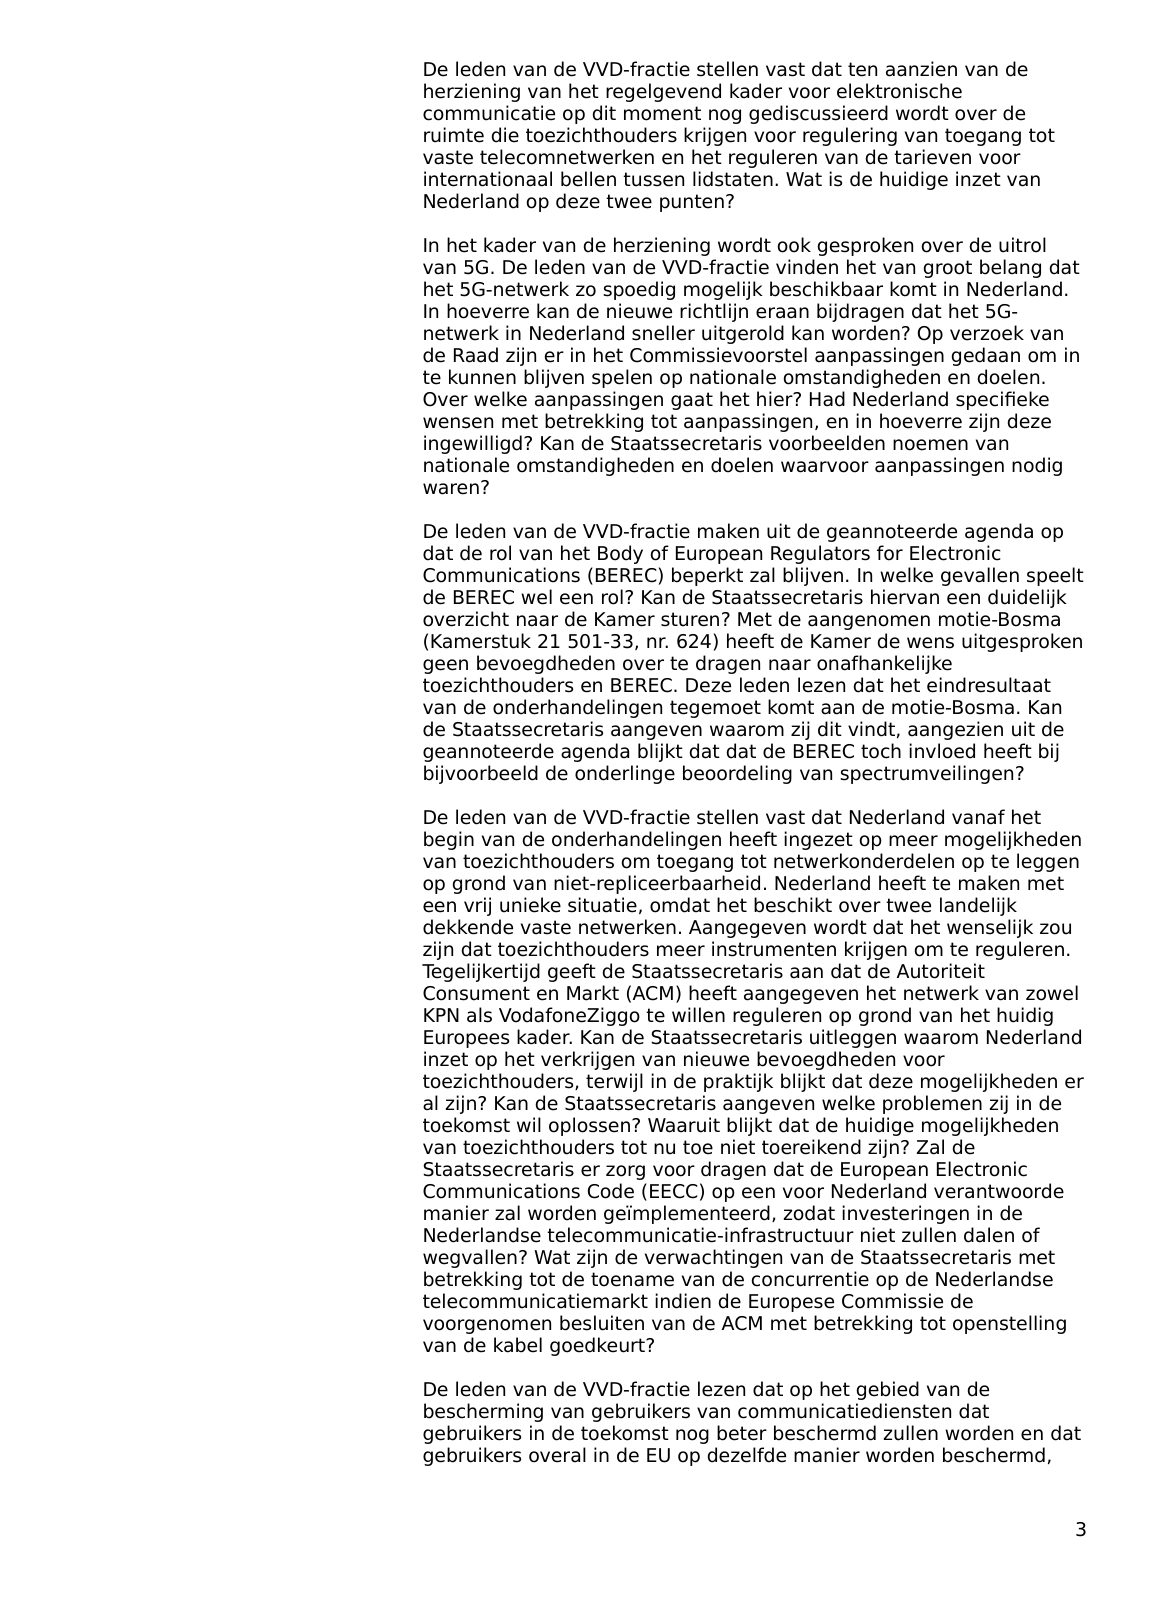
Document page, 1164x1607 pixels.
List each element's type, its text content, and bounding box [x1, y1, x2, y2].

text In het kader van de herziening wordt ook gesproken over de uitrol van 5G. De leden van de VVD-fractie vinden het van groot belang dat het 5G-netwerk zo spoedig mogelijk beschikbaar komt in Nederland. In hoeverre kan de nieuwe richtlijn eraan bijdragen dat het 5G-netwerk in Nederland sneller uitgerold kan worden? Op verzoek van de Raad zijn er in het Commissievoorstel aanpassingen gedaan om in te kunnen blijven spelen op nationale omstandigheden en doelen. Over welke aanpassingen gaat het hier? Had Nederland specifieke wensen met betrekking tot aanpassingen, en in hoeverre zijn deze ingewilligd? Kan de Staatssecretaris voorbeelden noemen van nationale omstandigheden en doelen waarvoor aanpassingen nodig waren? [422, 235, 1087, 499]
text De leden van de VVD-fractie stellen vast dat Nederland vanaf het begin van de onderhandelingen heeft ingezet op meer mogelijkheden van toezichthouders om toegang tot netwerkonderdelen op te leggen op grond van niet-repliceerbaarheid. Nederland heeft te maken met een vrij unieke situatie, omdat het beschikt over twee landelijk dekkende vaste netwerken. Aangegeven wordt dat het wenselijk zou zijn dat toezichthouders meer instrumenten krijgen om te reguleren. Tegelijkertijd geeft de Staatssecretaris aan dat de Autoriteit Consument en Markt (ACM) heeft aangegeven het netwerk van zowel KPN als VodafoneZiggo te willen reguleren op grond van het huidig Europees kader. Kan de Staatssecretaris uitleggen waarom Nederland inzet op het verkrijgen van nieuwe bevoegdheden voor toezichthouders, terwijl in de praktijk blijkt dat deze mogelijkheden er al zijn? Kan de Staatssecretaris aangeven welke problemen zij in de toekomst wil oplossen? Waaruit blijkt dat de huidige mogelijkheden van toezichthouders tot nu toe niet toereikend zijn? Zal de Staatssecretaris er zorg voor dragen dat de European Electronic Communications Code (EECC) op een voor Nederland verantwoorde manier zal worden geïmplementeerd, zodat investeringen in de Nederlandse telecommunicatie-infrastructuur niet zullen dalen of wegvallen? Wat zijn de verwachtingen van de Staatssecretaris met betrekking tot de toename van de concurrentie op de Nederlandse telecommunicatiemarkt indien de Europese Commissie de voorgenomen besluiten van de ACM met betrekking tot openstelling van de kabel goedkeurt? [422, 807, 1087, 1356]
text De leden van de VVD-fractie stellen vast dat ten aanzien van de herziening van het regelgevend kader voor elektronische communicatie op dit moment nog gediscussieerd wordt over de ruimte die toezichthouders krijgen voor regulering van toegang tot vaste telecomnetwerken en het reguleren van de tarieven voor internationaal bellen tussen lidstaten. Wat is de huidige inzet van Nederland op deze twee punten? [422, 59, 1087, 213]
text De leden van de VVD-fractie maken uit de geannoteerde agenda op dat de rol van het Body of European Regulators for Electronic Communications (BEREC) beperkt zal blijven. In welke gevallen speelt de BEREC wel een rol? Kan de Staatssecretaris hiervan een duidelijk overzicht naar de Kamer sturen? Met de aangenomen motie-Bosma (Kamerstuk 21 501-33, nr. 624) heeft de Kamer de wens uitgesproken geen bevoegdheden over te dragen naar onafhankelijke toezichthouders en BEREC. Deze leden lezen dat het eindresultaat van de onderhandelingen tegemoet komt aan de motie-Bosma. Kan de Staatssecretaris aangeven waarom zij dit vindt, aangezien uit de geannoteerde agenda blijkt dat dat de BEREC toch invloed heeft bij bijvoorbeeld de onderlinge beoordeling van spectrumveilingen? [422, 521, 1087, 785]
text De leden van de VVD-fractie lezen dat op het gebied van de bescherming van gebruikers van communicatiediensten dat gebruikers in de toekomst nog beter beschermd zullen worden en dat gebruikers overal in de EU op dezelfde manier worden beschermd, [422, 1379, 1087, 1467]
